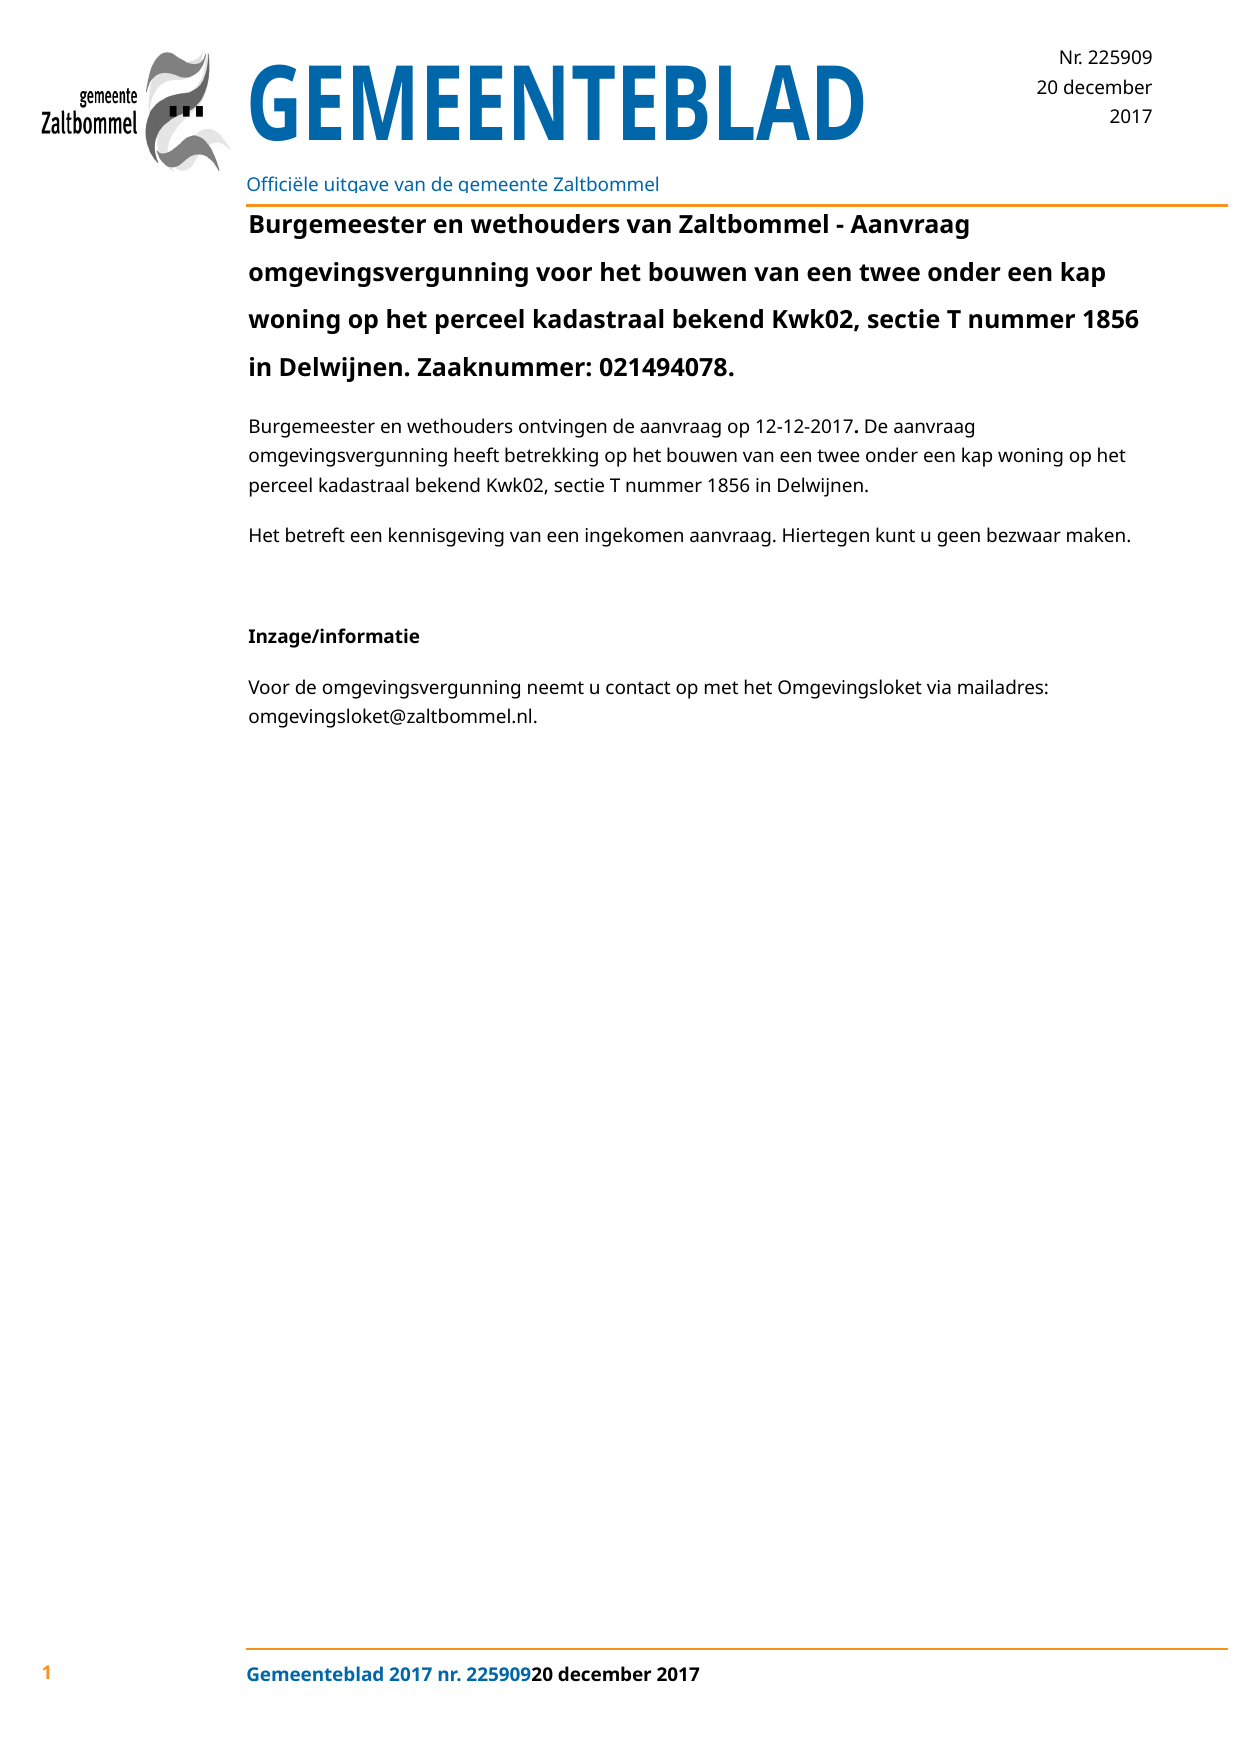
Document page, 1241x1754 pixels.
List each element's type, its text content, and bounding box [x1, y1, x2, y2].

text Burgemeester en wethouders ontvingen de aanvraag op 12-12-2017. De aanvraag omgevingsvergunning heeft betrekking op het bouwen van een twee onder een kap woning op het perceel kadastraal bekend Kwk02, sectie T nummer 1856 in Delwijnen. [248, 413, 1152, 498]
text Het betreft een kennisgeving van een ingekomen aanvraag. Hiertegen kunt u geen bezwaar maken. [248, 523, 1152, 548]
text Inzage/informatie [248, 623, 1152, 649]
text Voor de omgevingsvergunning neemt u contact op met het Omgevingsloket via mailadres: omgevingsloket@zaltbommel.nl. [248, 674, 1152, 729]
picture [41, 47, 231, 172]
text Burgemeester en wethouders van Zaltbommel - Aanvraag omgevingsvergunning voor het bouwen van een twee onder een kap woning op het perceel kadastraal bekend Kwk02, sectie T nummer 1856 in Delwijnen. Zaaknummer: 021494078. [248, 207, 1152, 384]
